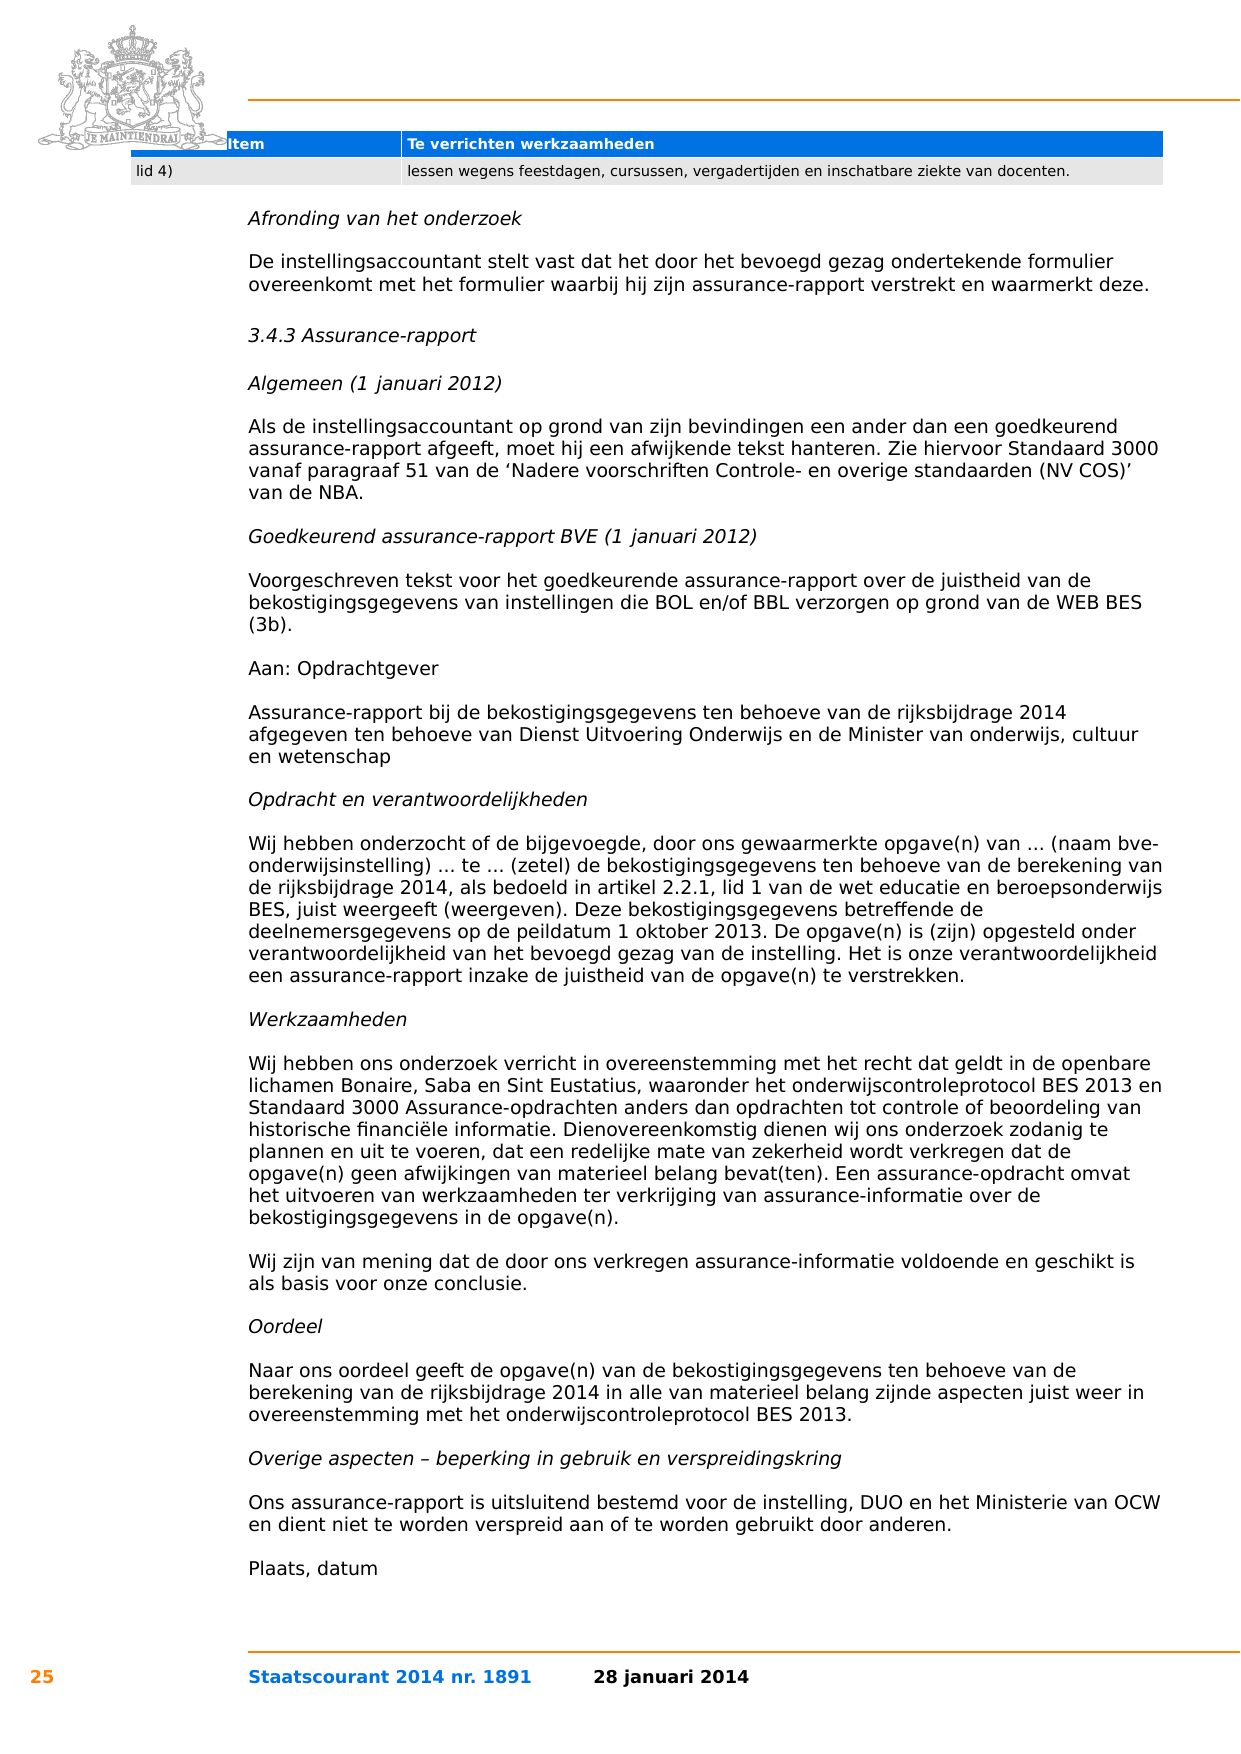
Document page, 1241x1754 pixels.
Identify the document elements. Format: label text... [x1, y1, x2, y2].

subtitle Algemeen (1 januari 2012) [248, 372, 1163, 394]
text Ons assurance-rapport is uitsluitend bestemd voor de instelling, DUO en het Ministerie van OCW en dient niet te worden verspreid aan of te worden gebruikt door anderen. [248, 1492, 1163, 1536]
text Assurance-rapport bij de bekostigingsgegevens ten behoeve van de rijksbijdrage 2014 afgegeven ten behoeve van Dienst Uitvoering Onderwijs en de Minister van onderwijs, cultuur en wetenschap [248, 702, 1163, 767]
text Voorgeschreven tekst voor het goedkeurende assurance-rapport over de juistheid van de bekostigingsgegevens van instellingen die BOL en/of BBL verzorgen op grond van de WEB BES (3b). [248, 570, 1163, 636]
subtitle Goedkeurend assurance-rapport BVE (1 januari 2012) [248, 526, 1163, 548]
text Als de instellingsaccountant op grond van zijn bevindingen een ander dan een goedkeurend assurance-rapport afgeeft, moet hij een afwijkende tekst hanteren. Zie hiervoor Standaard 3000 vanaf paragraaf 51 van de ‘Nadere voorschriften Controle- en overige standaarden (NV COS)’ van de NBA. [248, 416, 1163, 504]
table_header Item [131, 131, 401, 157]
subtitle Opdracht en verantwoordelijkheden [248, 789, 1163, 811]
text Wij hebben onderzocht of de bijgevoegde, door ons gewaarmerkte opgave(n) van ... (naam bve-onderwijsinstelling) ... te ... (zetel) de bekostigingsgegevens ten behoeve van de berekening van de rijksbijdrage 2014, als bedoeld in artikel 2.2.1, lid 1 van de wet educatie en beroepsonderwijs BES, juist weergeeft (weergeven). Deze bekostigingsgegevens betreffende de deelnemersgegevens op de peildatum 1 oktober 2013. De opgave(n) is (zijn) opgesteld onder verantwoordelijkheid van het bevoegd gezag van de instelling. Het is onze verantwoordelijkheid een assurance-rapport inzake de juistheid van de opgave(n) te verstrekken. [248, 833, 1163, 987]
subtitle Overige aspecten – beperking in gebruik en verspreidingskring [248, 1448, 1163, 1470]
text Naar ons oordeel geeft de opgave(n) van de bekostigingsgegevens ten behoeve van de berekening van de rijksbijdrage 2014 in alle van materieel belang zijnde aspecten juist weer in overeenstemming met het onderwijscontroleprotocol BES 2013. [248, 1360, 1163, 1426]
table_cell lessen wegens feestdagen, cursussen, vergadertijden en inschatbare ziekte van docenten. [402, 158, 1163, 185]
subtitle Werkzaamheden [248, 1009, 1163, 1031]
subtitle 3.4.3 Assurance-rapport [248, 325, 1163, 347]
subtitle Oordeel [248, 1316, 1163, 1338]
text De instellingsaccountant stelt vast dat het door het bevoegd gezag ondertekende formulier overeenkomt met het formulier waarbij hij zijn assurance-rapport verstrekt en waarmerkt deze. [248, 251, 1163, 295]
text Wij zijn van mening dat de door ons verkregen assurance-informatie voldoende en geschikt is als basis voor onze conclusie. [248, 1251, 1163, 1294]
text Aan: Opdrachtgever [248, 658, 1163, 680]
picture [38, 25, 227, 150]
subtitle Afronding van het onderzoek [248, 208, 1163, 229]
text Plaats, datum [248, 1558, 1163, 1580]
text Wij hebben ons onderzoek verricht in overeenstemming met het recht dat geldt in de openbare lichamen Bonaire, Saba en Sint Eustatius, waaronder het onderwijscontroleprotocol BES 2013 en Standaard 3000 Assurance-opdrachten anders dan opdrachten tot controle of beoordeling van historische financiële informatie. Dienovereenkomstig dienen wij ons onderzoek zodanig te plannen en uit te voeren, dat een redelijke mate van zekerheid wordt verkregen dat de opgave(n) geen afwijkingen van materieel belang bevat(ten). Een assurance-opdracht omvat het uitvoeren van werkzaamheden ter verkrijging van assurance-informatie over de bekostigingsgegevens in de opgave(n). [248, 1053, 1163, 1229]
table_cell lid 4) [131, 158, 401, 185]
table_header Te verrichten werkzaamheden [402, 131, 1163, 157]
